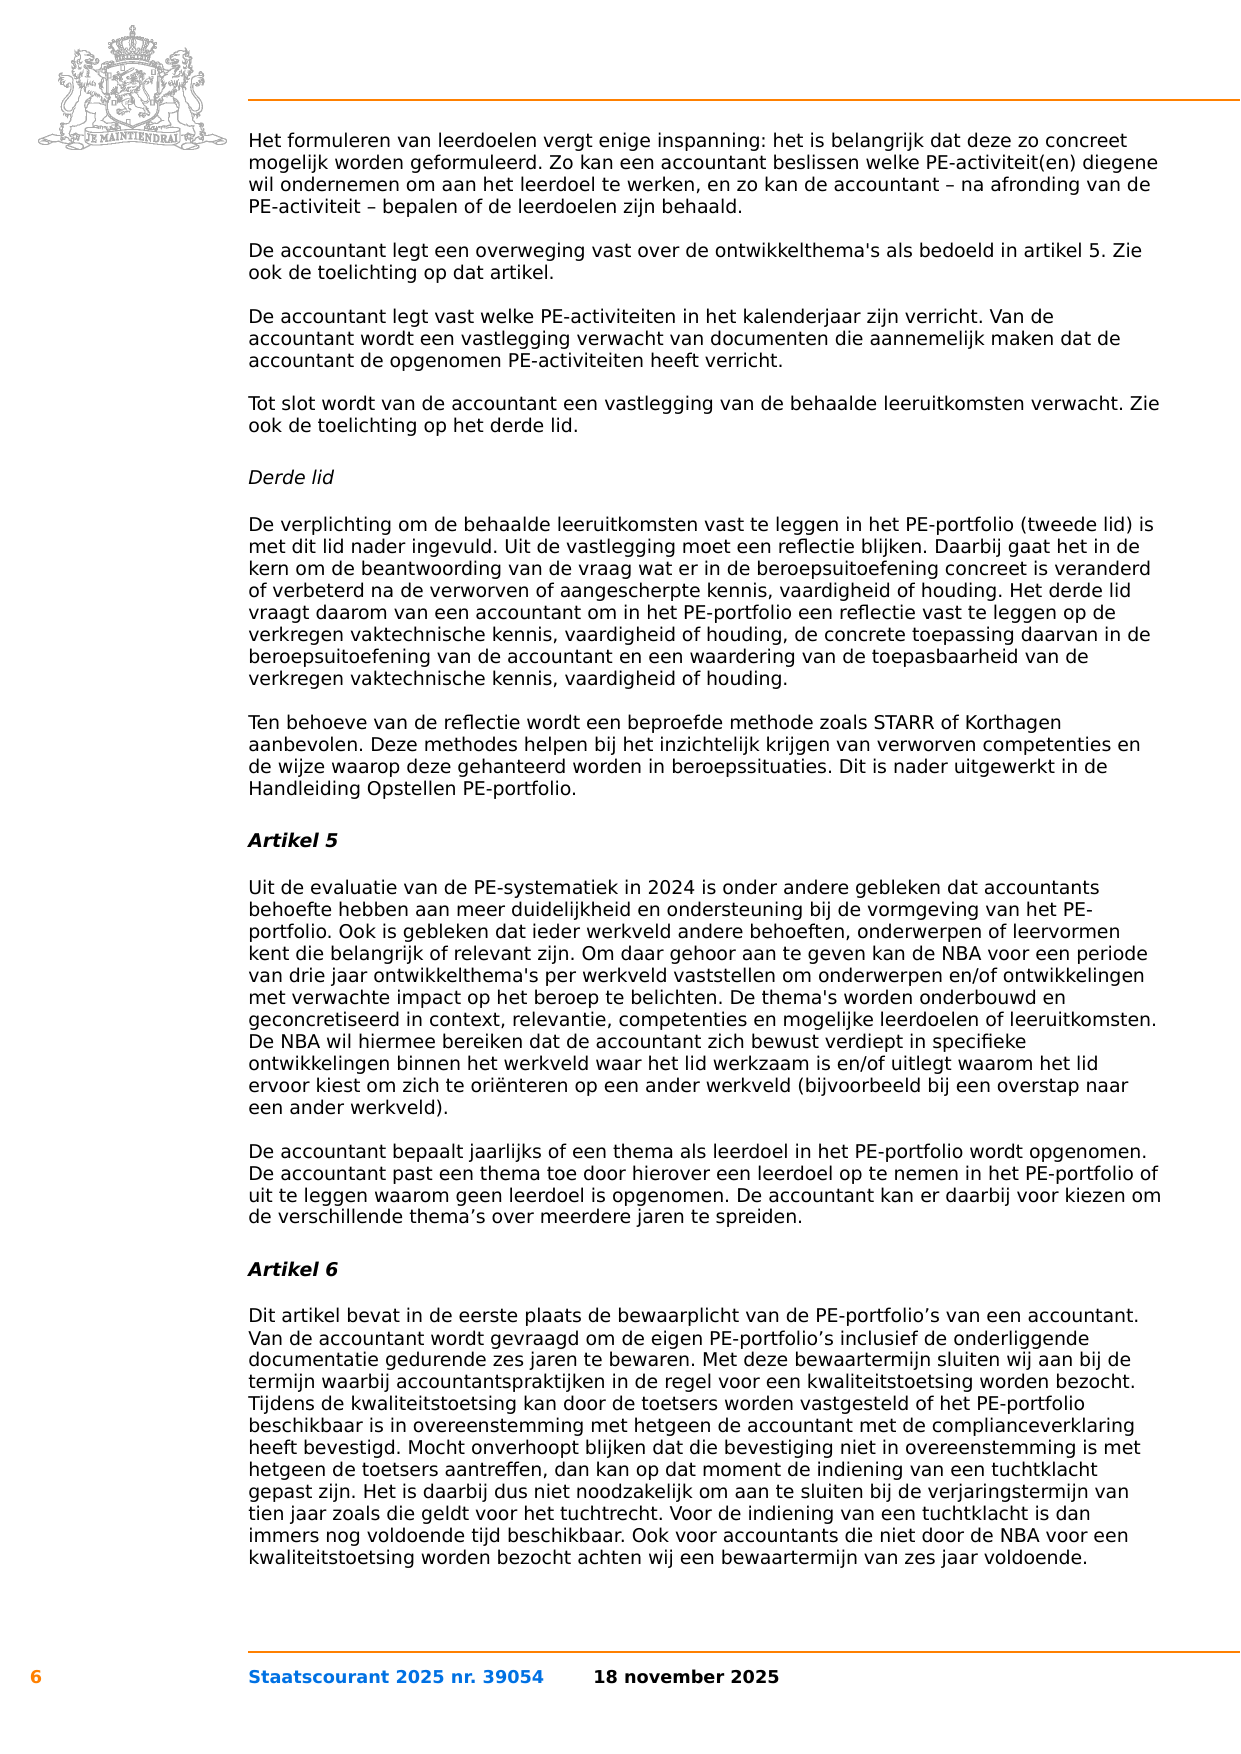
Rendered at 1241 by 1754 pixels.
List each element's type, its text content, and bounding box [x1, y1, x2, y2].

text De verplichting om de behaalde leeruitkomsten vast te leggen in het PE-portfolio (tweede lid) is met dit lid nader ingevuld. Uit de vastlegging moet een reflectie blijken. Daarbij gaat het in de kern om de beantwoording van de vraag wat er in de beroepsuitoefening concreet is veranderd of verbeterd na de verworven of aangescherpte kennis, vaardigheid of houding. Het derde lid vraagt daarom van een accountant om in het PE-portfolio een reflectie vast te leggen op de verkregen vaktechnische kennis, vaardigheid of houding, de concrete toepassing daarvan in de beroepsuitoefening van de accountant en een waardering van de toepasbaarheid van de verkregen vaktechnische kennis, vaardigheid of houding. [248, 514, 1163, 690]
text Dit artikel bevat in de eerste plaats de bewaarplicht van de PE-portfolio’s van een accountant. Van de accountant wordt gevraagd om de eigen PE-portfolio’s inclusief de onderliggende documentatie gedurende zes jaren te bewaren. Met deze bewaartermijn sluiten wij aan bij de termijn waarbij accountantspraktijken in de regel voor een kwaliteitstoetsing worden bezocht. Tijdens de kwaliteitstoetsing kan door de toetsers worden vastgesteld of het PE-portfolio beschikbaar is in overeenstemming met hetgeen de accountant met de complianceverklaring heeft bevestigd. Mocht onverhoopt blijken dat die bevestiging niet in overeenstemming is met hetgeen de toetsers aantreffen, dan kan op dat moment de indiening van een tuchtklacht gepast zijn. Het is daarbij dus niet noodzakelijk om aan te sluiten bij de verjaringstermijn van tien jaar zoals die geldt voor het tuchtrecht. Voor de indiening van een tuchtklacht is dan immers nog voldoende tijd beschikbaar. Ook voor accountants die niet door de NBA voor een kwaliteitstoetsing worden bezocht achten wij een bewaartermijn van zes jaar voldoende. [248, 1305, 1163, 1569]
text De accountant legt een overweging vast over de ontwikkelthema's als bedoeld in artikel 5. Zie ook de toelichting op dat artikel. [248, 240, 1163, 284]
text Ten behoeve van de reflectie wordt een beproefde methode zoals STARR of Korthagen aanbevolen. Deze methodes helpen bij het inzichtelijk krijgen van verworven competenties en de wijze waarop deze gehanteerd worden in beroepssituaties. Dit is nader uitgewerkt in de Handleiding Opstellen PE-portfolio. [248, 712, 1163, 800]
text Uit de evaluatie van de PE-systematiek in 2024 is onder andere gebleken dat accountants behoefte hebben aan meer duidelijkheid en ondersteuning bij de vormgeving van het PE-portfolio. Ook is gebleken dat ieder werkveld andere behoeften, onderwerpen of leervormen kent die belangrijk of relevant zijn. Om daar gehoor aan te geven kan de NBA voor een periode van drie jaar ontwikkelthema's per werkveld vaststellen om onderwerpen en/of ontwikkelingen met verwachte impact op het beroep te belichten. De thema's worden onderbouwd en geconcretiseerd in context, relevantie, competenties en mogelijke leerdoelen of leeruitkomsten. De NBA wil hiermee bereiken dat de accountant zich bewust verdiept in specifieke ontwikkelingen binnen het werkveld waar het lid werkzaam is en/of uitlegt waarom het lid ervoor kiest om zich te oriënteren op een ander werkveld (bijvoorbeeld bij een overstap naar een ander werkveld). [248, 877, 1163, 1119]
subtitle Derde lid [248, 467, 1163, 489]
picture [38, 25, 227, 150]
text De accountant legt vast welke PE-activiteiten in het kalenderjaar zijn verricht. Van de accountant wordt een vastlegging verwacht van documenten die aannemelijk maken dat de accountant de opgenomen PE-activiteiten heeft verricht. [248, 306, 1163, 371]
subtitle Artikel 5 [248, 830, 1163, 852]
text De accountant bepaalt jaarlijks of een thema als leerdoel in het PE-portfolio wordt opgenomen. De accountant past een thema toe door hierover een leerdoel op te nemen in het PE-portfolio of uit te leggen waarom geen leerdoel is opgenomen. De accountant kan er daarbij voor kiezen om de verschillende thema’s over meerdere jaren te spreiden. [248, 1141, 1163, 1228]
text Tot slot wordt van de accountant een vastlegging van de behaalde leeruitkomsten verwacht. Zie ook de toelichting op het derde lid. [248, 393, 1163, 437]
text Het formuleren van leerdoelen vergt enige inspanning: het is belangrijk dat deze zo concreet mogelijk worden geformuleerd. Zo kan een accountant beslissen welke PE-activiteit(en) diegene wil ondernemen om aan het leerdoel te werken, en zo kan de accountant – na afronding van de PE-activiteit – bepalen of de leerdoelen zijn behaald. [248, 130, 1163, 218]
subtitle Artikel 6 [248, 1258, 1163, 1280]
